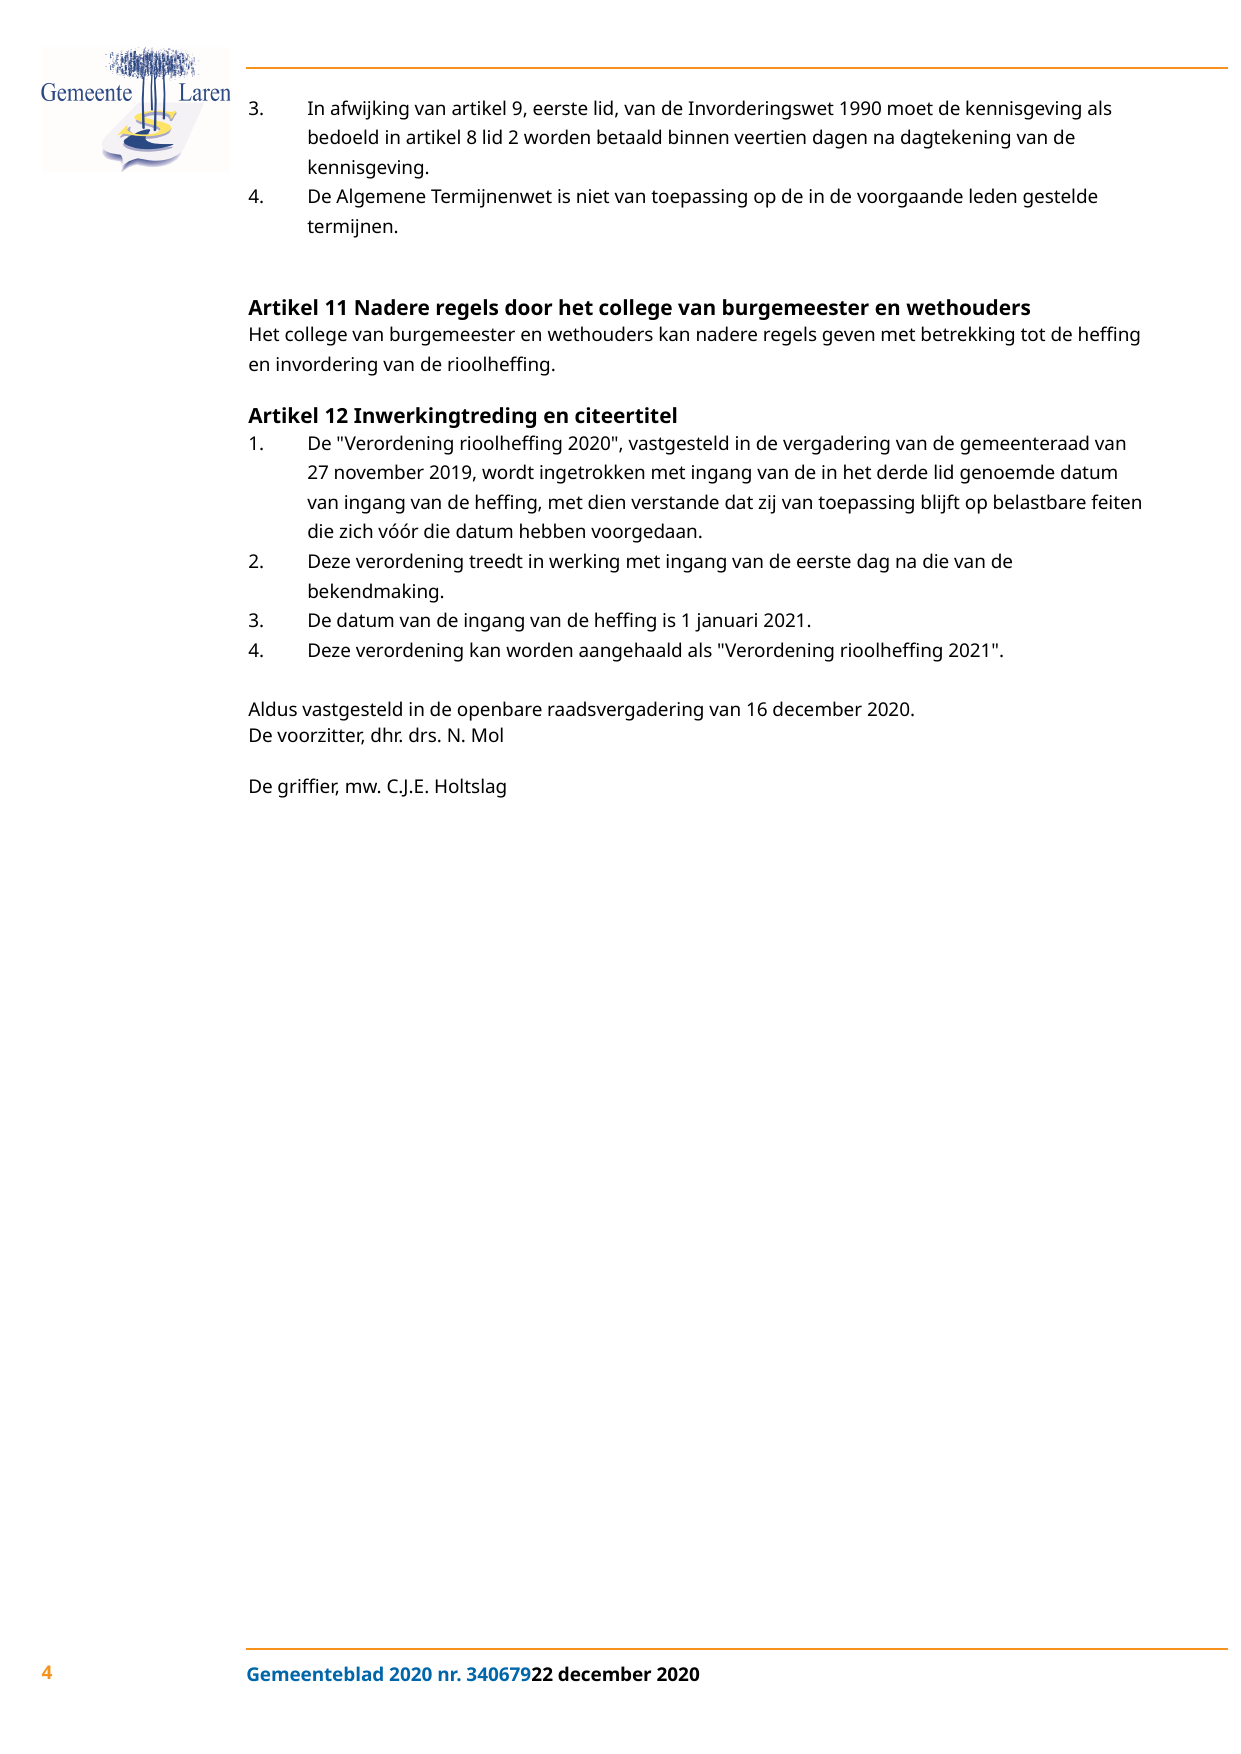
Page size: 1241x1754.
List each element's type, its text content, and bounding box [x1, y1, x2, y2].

text De griffier, mw. C.J.E. Holtslag [248, 773, 1152, 799]
list Deze verordening treedt in werking met ingang van de eerste dag na die van de bekendmaking. [248, 548, 1152, 604]
list De "Verordening rioolheffing 2020", vastgesteld in de vergadering van de gemeenteraad van 27 november 2019, wordt ingetrokken met ingang van de in het derde lid genoemde datum van ingang van de heffing, met dien verstande dat zij van toepassing blijft op belastbare feiten die zich vóór die datum hebben voorgedaan. [248, 430, 1152, 544]
picture [41, 47, 231, 172]
text Artikel 12 Inwerkingtreding en citeertitel [248, 402, 1152, 430]
list De datum van de ingang van de heffing is 1 januari 2021. [248, 607, 1152, 633]
list Deze verordening kan worden aangehaald als "Verordening rioolheffing 2021". [248, 637, 1152, 663]
text De voorzitter, dhr. drs. N. Mol [248, 722, 1152, 748]
text Aldus vastgesteld in de openbare raadsvergadering van 16 december 2020. [248, 696, 1152, 722]
list De Algemene Termijnenwet is niet van toepassing op de in de voorgaande leden gestelde termijnen. [248, 183, 1152, 239]
text Artikel 11 Nadere regels door het college van burgemeester en wethouders [248, 293, 1152, 322]
text Het college van burgemeester en wethouders kan nadere regels geven met betrekking tot de heffing en invordering van de rioolheffing. [248, 322, 1152, 377]
list In afwijking van artikel 9, eerste lid, van de Invorderingswet 1990 moet de kennisgeving als bedoeld in artikel 8 lid 2 worden betaald binnen veertien dagen na dagtekening van de kennisgeving. [248, 95, 1152, 180]
